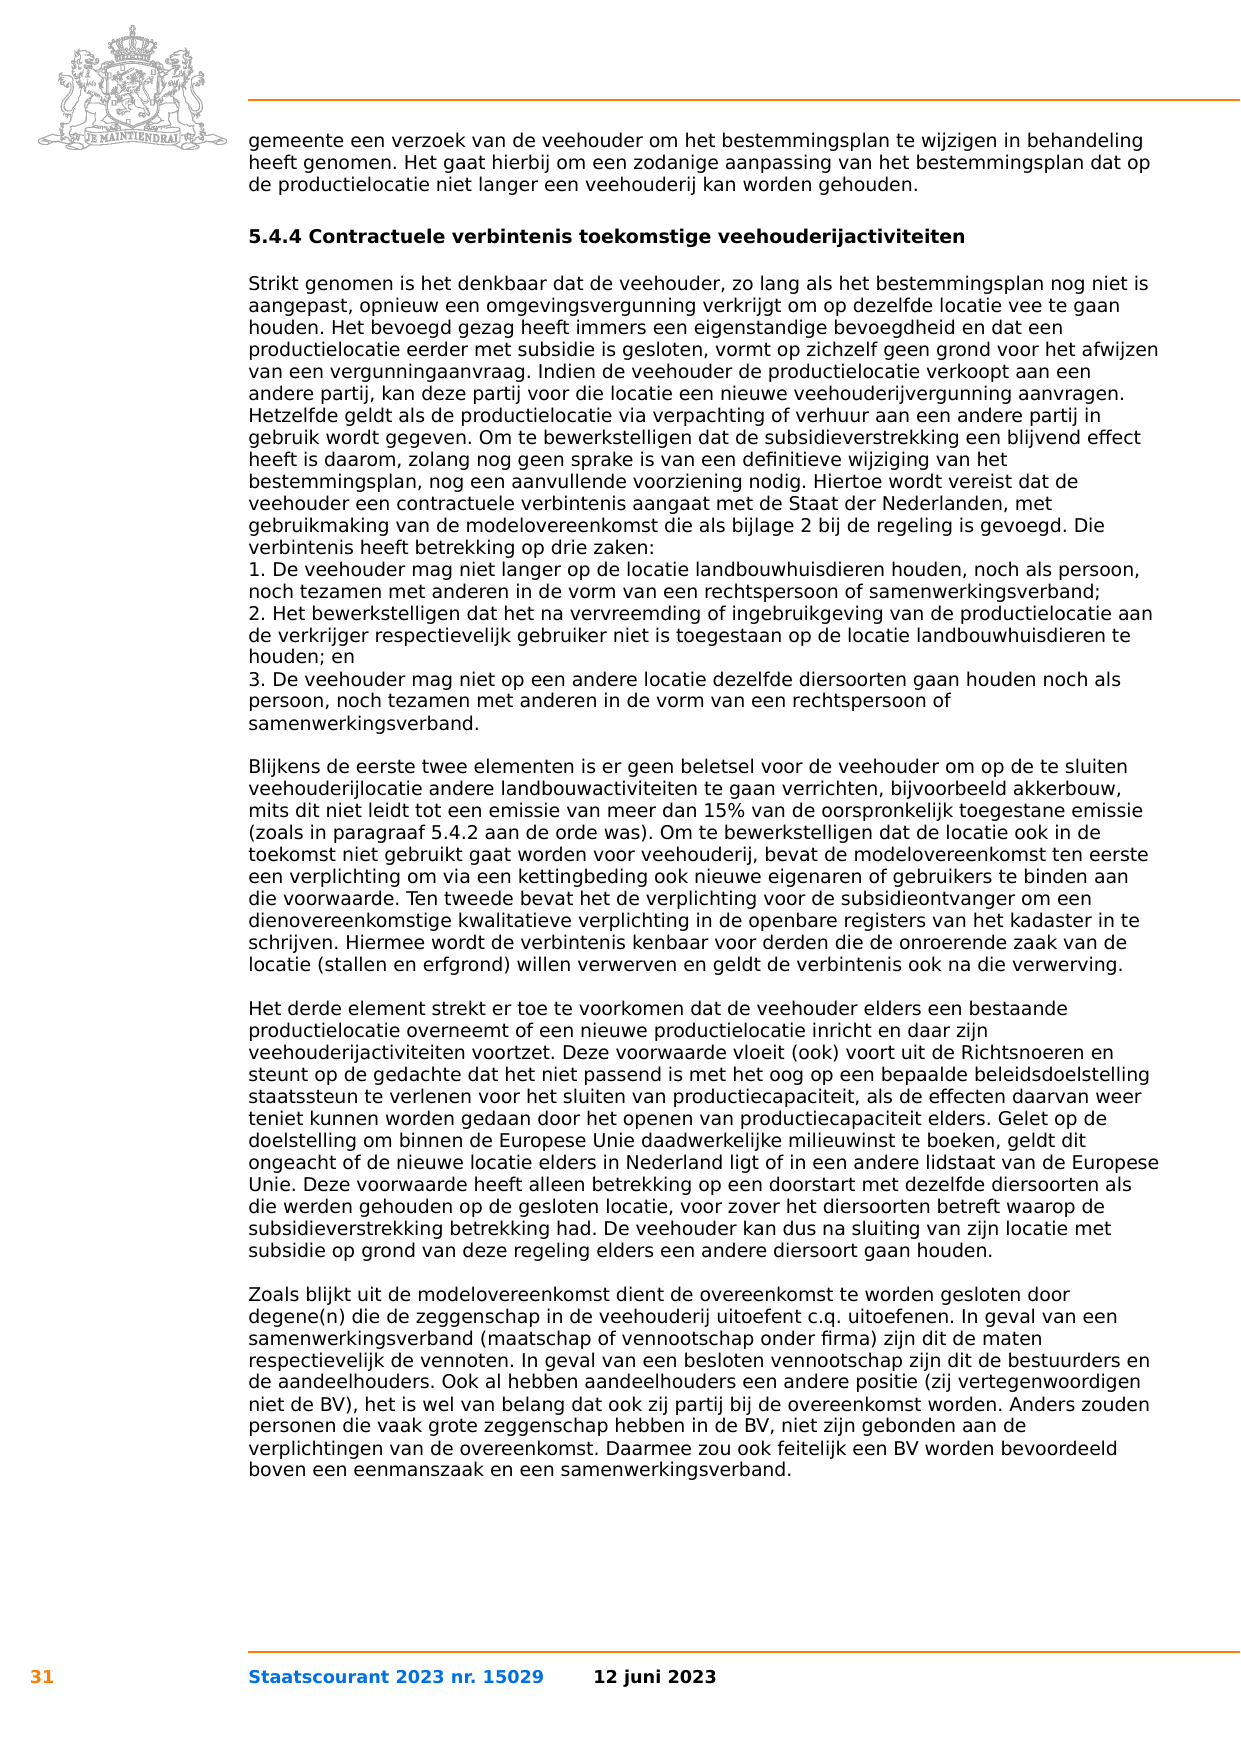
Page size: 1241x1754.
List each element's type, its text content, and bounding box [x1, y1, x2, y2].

text Strikt genomen is het denkbaar dat de veehouder, zo lang als het bestemmingsplan nog niet is aangepast, opnieuw een omgevingsvergunning verkrijgt om op dezelfde locatie vee te gaan houden. Het bevoegd gezag heeft immers een eigenstandige bevoegdheid en dat een productielocatie eerder met subsidie is gesloten, vormt op zichzelf geen grond voor het afwijzen van een vergunningaanvraag. Indien de veehouder de productielocatie verkoopt aan een andere partij, kan deze partij voor die locatie een nieuwe veehouderijvergunning aanvragen. Hetzelfde geldt als de productielocatie via verpachting of verhuur aan een andere partij in gebruik wordt gegeven. Om te bewerkstelligen dat de subsidieverstrekking een blijvend effect heeft is daarom, zolang nog geen sprake is van een definitieve wijziging van het bestemmingsplan, nog een aanvullende voorziening nodig. Hiertoe wordt vereist dat de veehouder een contractuele verbintenis aangaat met de Staat der Nederlanden, met gebruikmaking van de modelovereenkomst die als bijlage 2 bij de regeling is gevoegd. Die verbintenis heeft betrekking op drie zaken: [248, 273, 1163, 558]
picture [38, 25, 227, 150]
text Zoals blijkt uit de modelovereenkomst dient de overeenkomst te worden gesloten door degene(n) die de zeggenschap in de veehouderij uitoefent c.q. uitoefenen. In geval van een samenwerkingsverband (maatschap of vennootschap onder firma) zijn dit de maten respectievelijk de vennoten. In geval van een besloten vennootschap zijn dit de bestuurders en de aandeelhouders. Ook al hebben aandeelhouders een andere positie (zij vertegenwoordigen niet de BV), het is wel van belang dat ook zij partij bij de overeenkomst worden. Anders zouden personen die vaak grote zeggenschap hebben in de BV, niet zijn gebonden aan de verplichtingen van de overeenkomst. Daarmee zou ook feitelijk een BV worden bevoordeeld boven een eenmanszaak en een samenwerkingsverband. [248, 1283, 1163, 1481]
text gemeente een verzoek van de veehouder om het bestemmingsplan te wijzigen in behandeling heeft genomen. Het gaat hierbij om een zodanige aanpassing van het bestemmingsplan dat op de productielocatie niet langer een veehouderij kan worden gehouden. [248, 130, 1163, 196]
text 3. De veehouder mag niet op een andere locatie dezelfde diersoorten gaan houden noch als persoon, noch tezamen met anderen in de vorm van een rechtspersoon of samenwerkingsverband. [248, 668, 1163, 734]
text Het derde element strekt er toe te voorkomen dat de veehouder elders een bestaande productielocatie overneemt of een nieuwe productielocatie inricht en daar zijn veehouderijactiviteiten voortzet. Deze voorwaarde vloeit (ook) voort uit de Richtsnoeren en steunt op de gedachte dat het niet passend is met het oog op een bepaalde beleidsdoelstelling staatssteun te verlenen voor het sluiten van productiecapaciteit, als de effecten daarvan weer teniet kunnen worden gedaan door het openen van productiecapaciteit elders. Gelet op de doelstelling om binnen de Europese Unie daadwerkelijke milieuwinst te boeken, geldt dit ongeacht of de nieuwe locatie elders in Nederland ligt of in een andere lidstaat van de Europese Unie. Deze voorwaarde heeft alleen betrekking op een doorstart met dezelfde diersoorten als die werden gehouden op de gesloten locatie, voor zover het diersoorten betreft waarop de subsidieverstrekking betrekking had. De veehouder kan dus na sluiting van zijn locatie met subsidie op grond van deze regeling elders een andere diersoort gaan houden. [248, 998, 1163, 1262]
subtitle 5.4.4 Contractuele verbintenis toekomstige veehouderijactiviteiten [248, 226, 1163, 248]
text 1. De veehouder mag niet langer op de locatie landbouwhuisdieren houden, noch als persoon, noch tezamen met anderen in de vorm van een rechtspersoon of samenwerkingsverband; [248, 558, 1163, 602]
text Blijkens de eerste twee elementen is er geen beletsel voor de veehouder om op de te sluiten veehouderijlocatie andere landbouwactiviteiten te gaan verrichten, bijvoorbeeld akkerbouw, mits dit niet leidt tot een emissie van meer dan 15% van de oorspronkelijk toegestane emissie (zoals in paragraaf 5.4.2 aan de orde was). Om te bewerkstelligen dat de locatie ook in de toekomst niet gebruikt gaat worden voor veehouderij, bevat de modelovereenkomst ten eerste een verplichting om via een kettingbeding ook nieuwe eigenaren of gebruikers te binden aan die voorwaarde. Ten tweede bevat het de verplichting voor de subsidieontvanger om een dienovereenkomstige kwalitatieve verplichting in de openbare registers van het kadaster in te schrijven. Hiermee wordt de verbintenis kenbaar voor derden die de onroerende zaak van de locatie (stallen en erfgrond) willen verwerven en geldt de verbintenis ook na die verwerving. [248, 756, 1163, 976]
text 2. Het bewerkstelligen dat het na vervreemding of ingebruikgeving van de productielocatie aan de verkrijger respectievelijk gebruiker niet is toegestaan op de locatie landbouwhuisdieren te houden; en [248, 602, 1163, 668]
